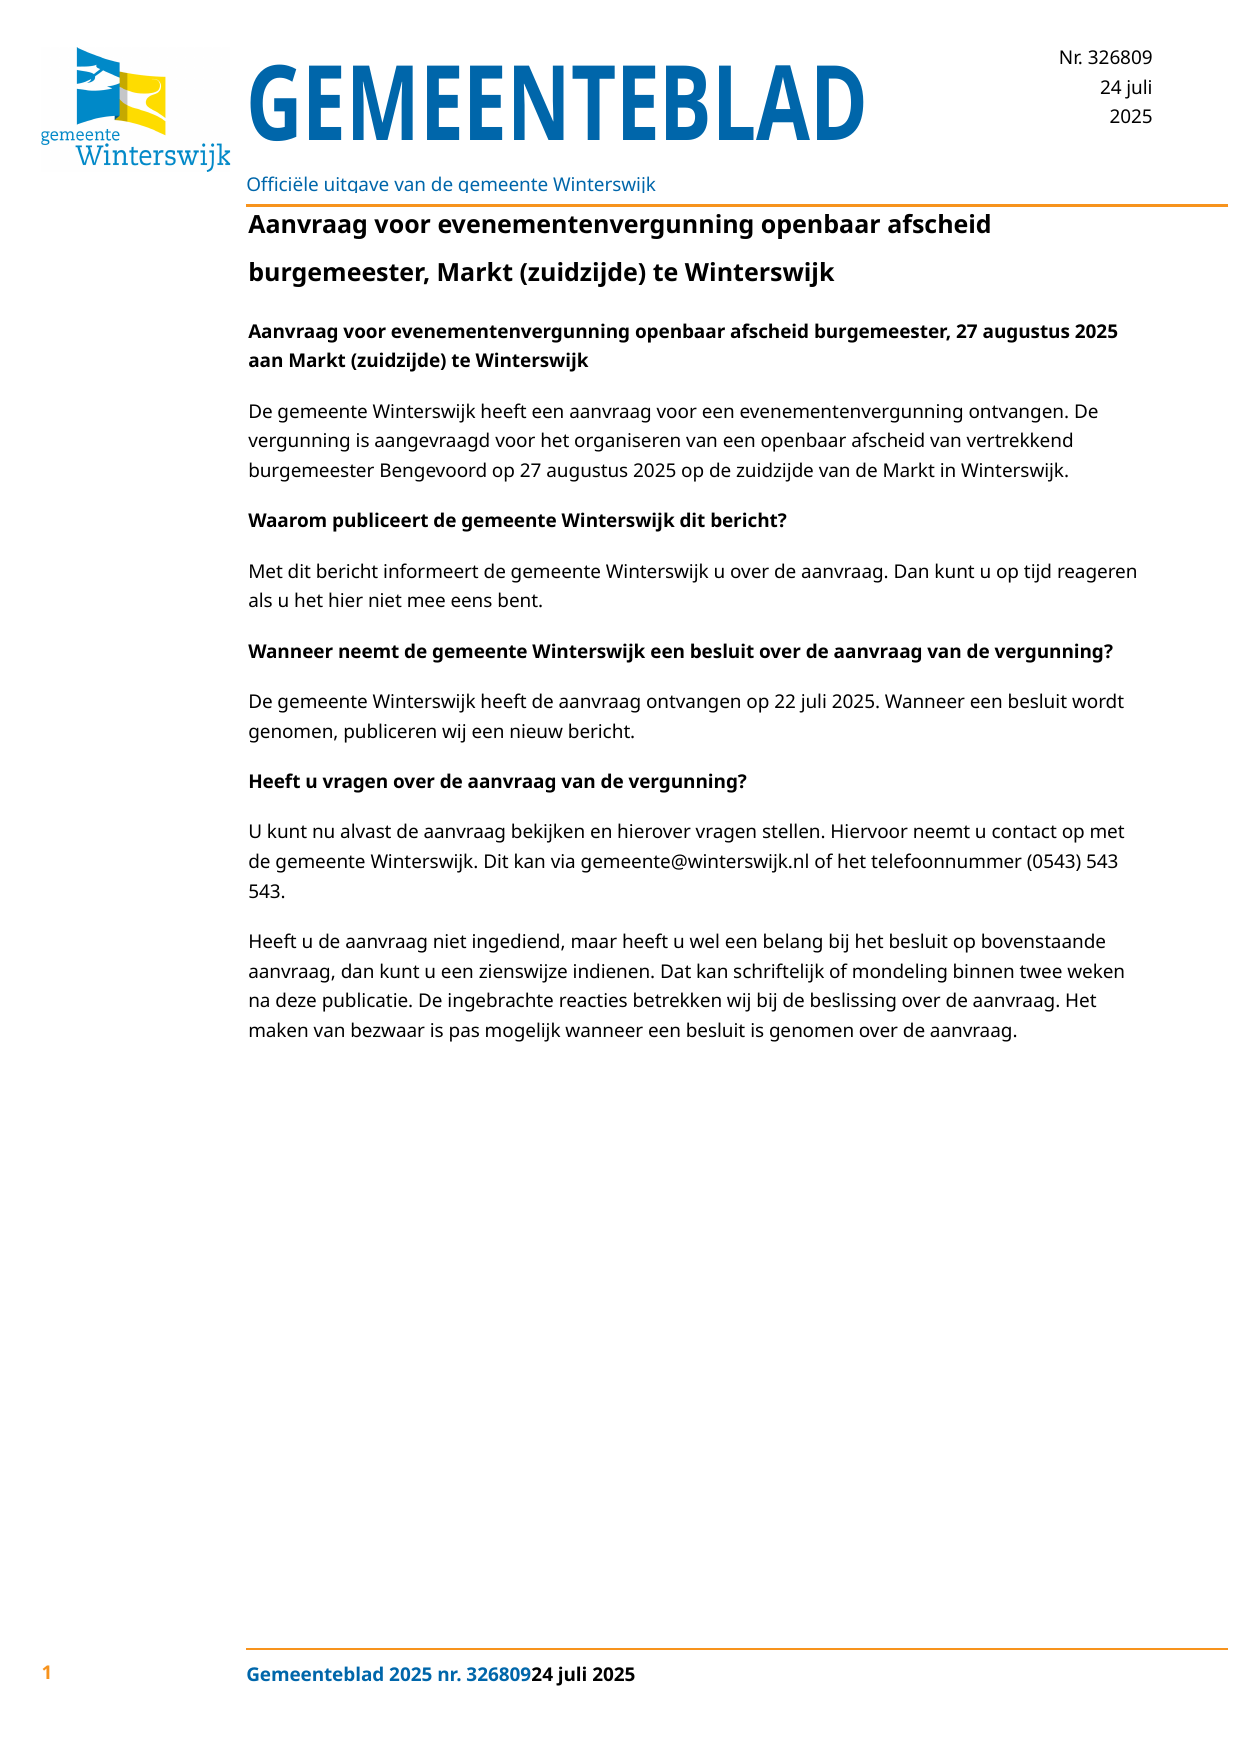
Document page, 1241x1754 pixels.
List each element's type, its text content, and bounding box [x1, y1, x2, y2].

text Wanneer neemt de gemeente Winterswijk een besluit over de aanvraag van de vergunning? [248, 638, 1152, 664]
text Waarom publiceert de gemeente Winterswijk dit bericht? [248, 507, 1152, 533]
picture [225, 153, 231, 162]
text Aanvraag voor evenementenvergunning openbaar afscheid burgemeester, Markt (zuidzijde) te Winterswijk [248, 207, 1152, 288]
picture [41, 47, 231, 172]
text Aanvraag voor evenementenvergunning openbaar afscheid burgemeester, 27 augustus 2025 aan Markt (zuidzijde) te Winterswijk [248, 318, 1152, 373]
text Heeft u vragen over de aanvraag van de vergunning? [248, 768, 1152, 794]
text De gemeente Winterswijk heeft een aanvraag voor een evenementenvergunning ontvangen. De vergunning is aangevraagd voor het organiseren van een openbaar afscheid van vertrekkend burgemeester Bengevoord op 27 augustus 2025 op de zuidzijde van de Markt in Winterswijk. [248, 398, 1152, 483]
text U kunt nu alvast de aanvraag bekijken en hierover vragen stellen. Hiervoor neemt u contact op met de gemeente Winterswijk. Dit kan via gemeente@winterswijk.nl of het telefoonnummer (0543) 543 543. [248, 819, 1152, 904]
text De gemeente Winterswijk heeft de aanvraag ontvangen op 22 juli 2025. Wanneer een besluit wordt genomen, publiceren wij een nieuw bericht. [248, 688, 1152, 744]
text Heeft u de aanvraag niet ingediend, maar heeft u wel een belang bij het besluit op bovenstaande aanvraag, dan kunt u een zienswijze indienen. Dat kan schriftelijk of mondeling binnen twee weken na deze publicatie. De ingebrachte reacties betrekken wij bij de beslissing over de aanvraag. Het maken van bezwaar is pas mogelijk wanneer een besluit is genomen over de aanvraag. [248, 928, 1152, 1043]
text Met dit bericht informeert de gemeente Winterswijk u over de aanvraag. Dan kunt u op tijd reageren als u het hier niet mee eens bent. [248, 558, 1152, 613]
